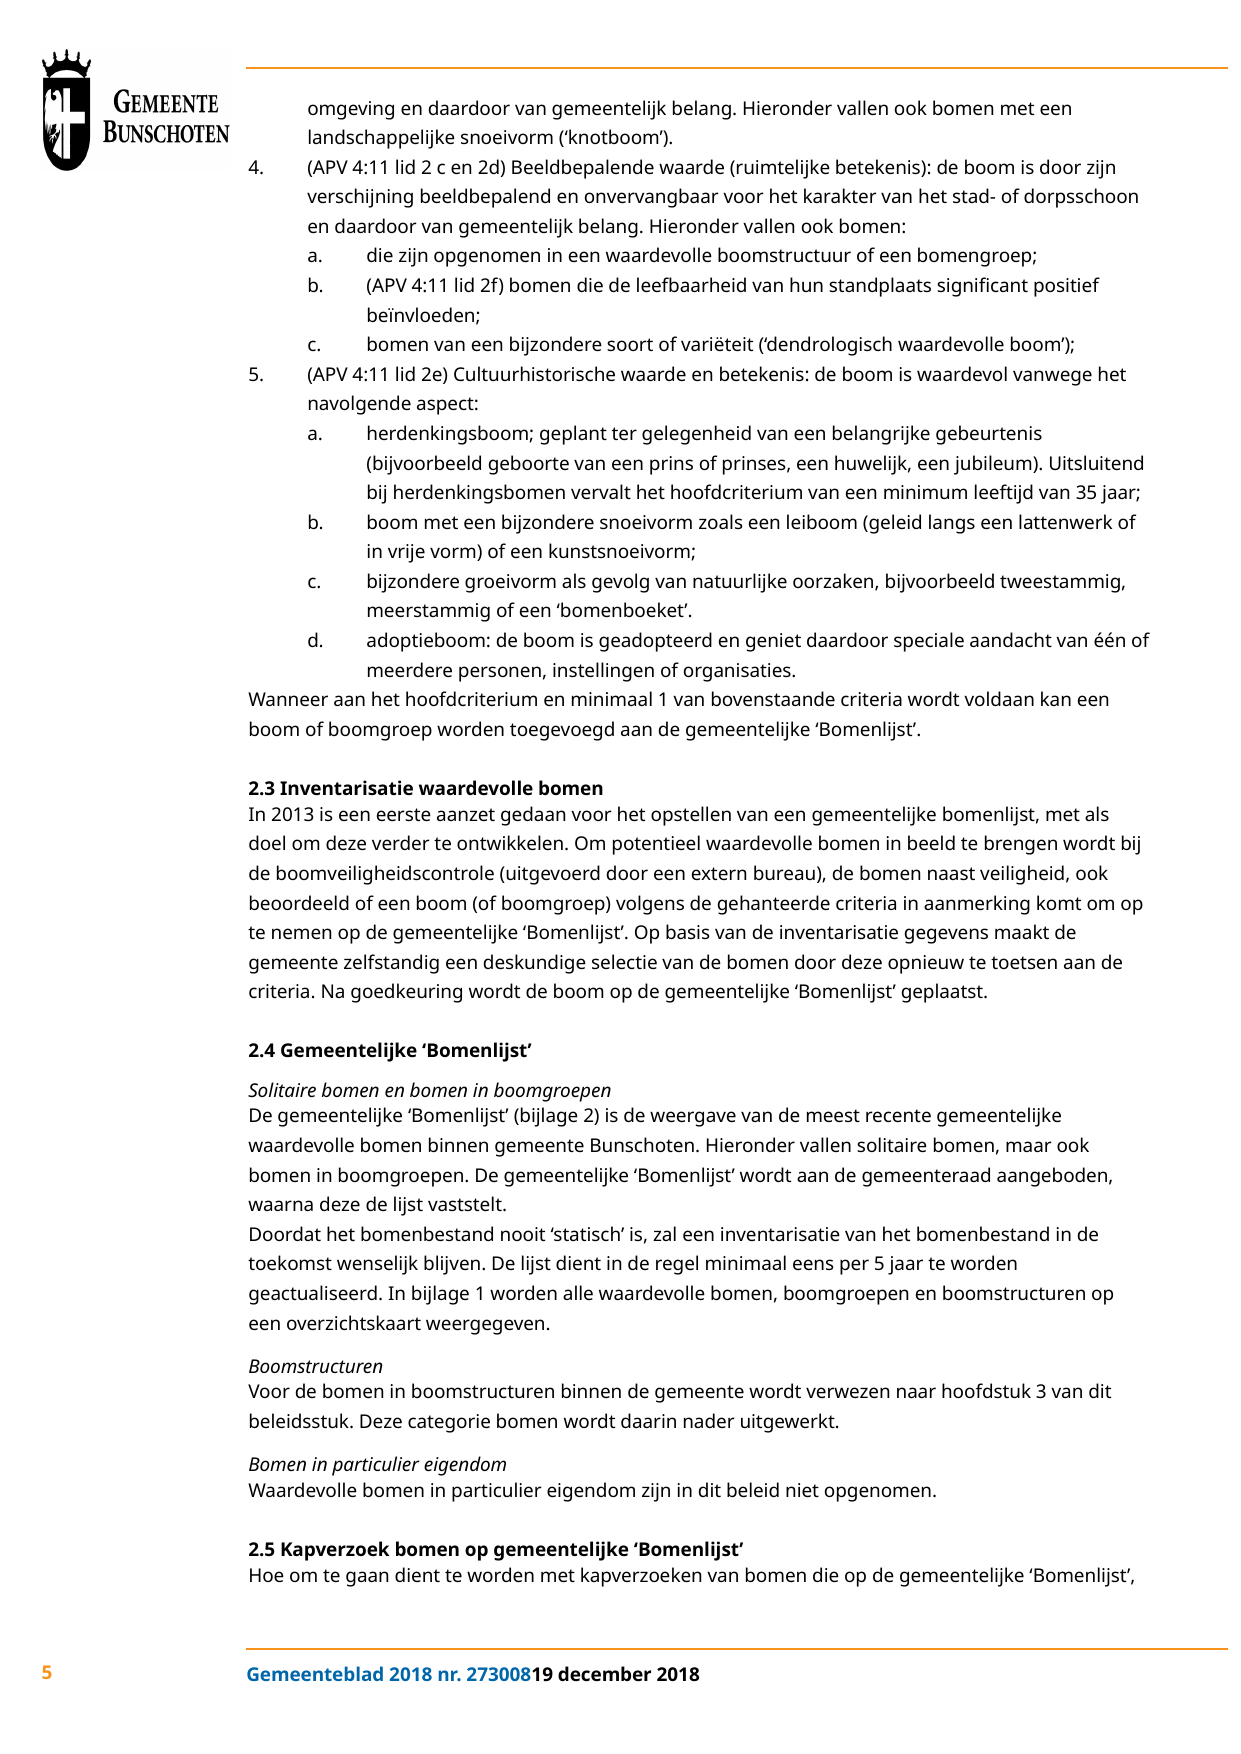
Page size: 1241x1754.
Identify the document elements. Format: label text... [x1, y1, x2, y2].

text In 2013 is een eerste aanzet gedaan voor het opstellen van een gemeentelijke bomenlijst, met als doel om deze verder te ontwikkelen. Om potentieel waardevolle bomen in beeld te brengen wordt bij de boomveiligheidscontrole (uitgevoerd door een extern bureau), de bomen naast veiligheid, ook beoordeeld of een boom (of boomgroep) volgens de gehanteerde criteria in aanmerking komt om op te nemen op de gemeentelijke ‘Bomenlijst’. Op basis van de inventarisatie gegevens maakt de gemeente zelfstandig een deskundige selectie van de bomen door deze opnieuw te toetsen aan de criteria. Na goedkeuring wordt de boom op de gemeentelijke ‘Bomenlijst’ geplaatst. [248, 801, 1152, 1004]
list bijzondere groeivorm als gevolg van natuurlijke oorzaken, bijvoorbeeld tweestammig, meerstammig of een ‘bomenboeket’. [307, 568, 1152, 623]
list die zijn opgenomen in een waardevolle boomstructuur of een bomengroep; [307, 243, 1152, 268]
text Hoe om te gaan dient te worden met kapverzoeken van bomen die op de gemeentelijke ‘Bomenlijst’, [248, 1562, 1152, 1588]
text Voor de bomen in boomstructuren binnen de gemeente wordt verwezen naar hoofdstuk 3 van dit beleidsstuk. Deze categorie bomen wordt daarin nader uitgewerkt. [248, 1378, 1152, 1434]
text De gemeentelijke ‘Bomenlijst’ (bijlage 2) is de weergave van de meest recente gemeentelijke waardevolle bomen binnen gemeente Bunschoten. Hieronder vallen solitaire bomen, maar ook bomen in boomgroepen. De gemeentelijke ‘Bomenlijst’ wordt aan de gemeenteraad aangeboden, waarna deze de lijst vaststelt. [248, 1103, 1152, 1217]
text Waardevolle bomen in particulier eigendom zijn in dit beleid niet opgenomen. [248, 1477, 1152, 1503]
list (APV 4:11 lid 2e) Cultuurhistorische waarde en betekenis: de boom is waardevol vanwege het navolgende aspect: [248, 361, 1152, 416]
list herdenkingsboom; geplant ter gelegenheid van een belangrijke gebeurtenis (bijvoorbeeld geboorte van een prins of prinses, een huwelijk, een jubileum). Uitsluitend bij herdenkingsbomen vervalt het hoofdcriterium van een minimum leeftijd van 35 jaar; [307, 420, 1152, 505]
text 2.4 Gemeentelijke ‘Bomenlijst’ [248, 1038, 1152, 1063]
list (APV 4:11 lid 2f) bomen die de leefbaarheid van hun standplaats significant positief beïnvloeden; [307, 272, 1152, 328]
list (APV 4:11 lid 2 c en 2d) Beeldbepalende waarde (ruimtelijke betekenis): de boom is door zijn verschijning beeldbepalend en onvervangbaar voor het karakter van het stad- of dorpsschoon en daardoor van gemeentelijk belang. Hieronder vallen ook bomen: [248, 154, 1152, 239]
list omgeving en daardoor van gemeentelijk belang. Hieronder vallen ook bomen met een landschappelijke snoeivorm (‘knotboom’). [248, 95, 1152, 150]
text Wanneer aan het hoofdcriterium en minimaal 1 van bovenstaande criteria wordt voldaan kan een boom of boomgroep worden toegevoegd aan de gemeentelijke ‘Bomenlijst’. [248, 686, 1152, 742]
list bomen van een bijzondere soort of variëteit (‘dendrologisch waardevolle boom’); [307, 331, 1152, 357]
text 2.5 Kapverzoek bomen op gemeentelijke ‘Bomenlijst’ [248, 1536, 1152, 1562]
list boom met een bijzondere snoeivorm zoals een leiboom (geleid langs een lattenwerk of in vrije vorm) of een kunstsnoeivorm; [307, 509, 1152, 564]
text Boomstructuren [248, 1353, 1152, 1378]
list adoptieboom: de boom is geadopteerd en geniet daardoor speciale aandacht van één of meerdere personen, instellingen of organisaties. [307, 627, 1152, 683]
text Doordat het bomenbestand nooit ‘statisch’ is, zal een inventarisatie van het bomenbestand in de toekomst wenselijk blijven. De lijst dient in de regel minimaal eens per 5 jaar te worden geactualiseerd. In bijlage 1 worden alle waardevolle bomen, boomgroepen en boomstructuren op een overzichtskaart weergegeven. [248, 1221, 1152, 1335]
text 2.3 Inventarisatie waardevolle bomen [248, 775, 1152, 801]
text Solitaire bomen en bomen in boomgroepen [248, 1077, 1152, 1103]
picture [41, 47, 231, 172]
text Bomen in particulier eigendom [248, 1451, 1152, 1477]
